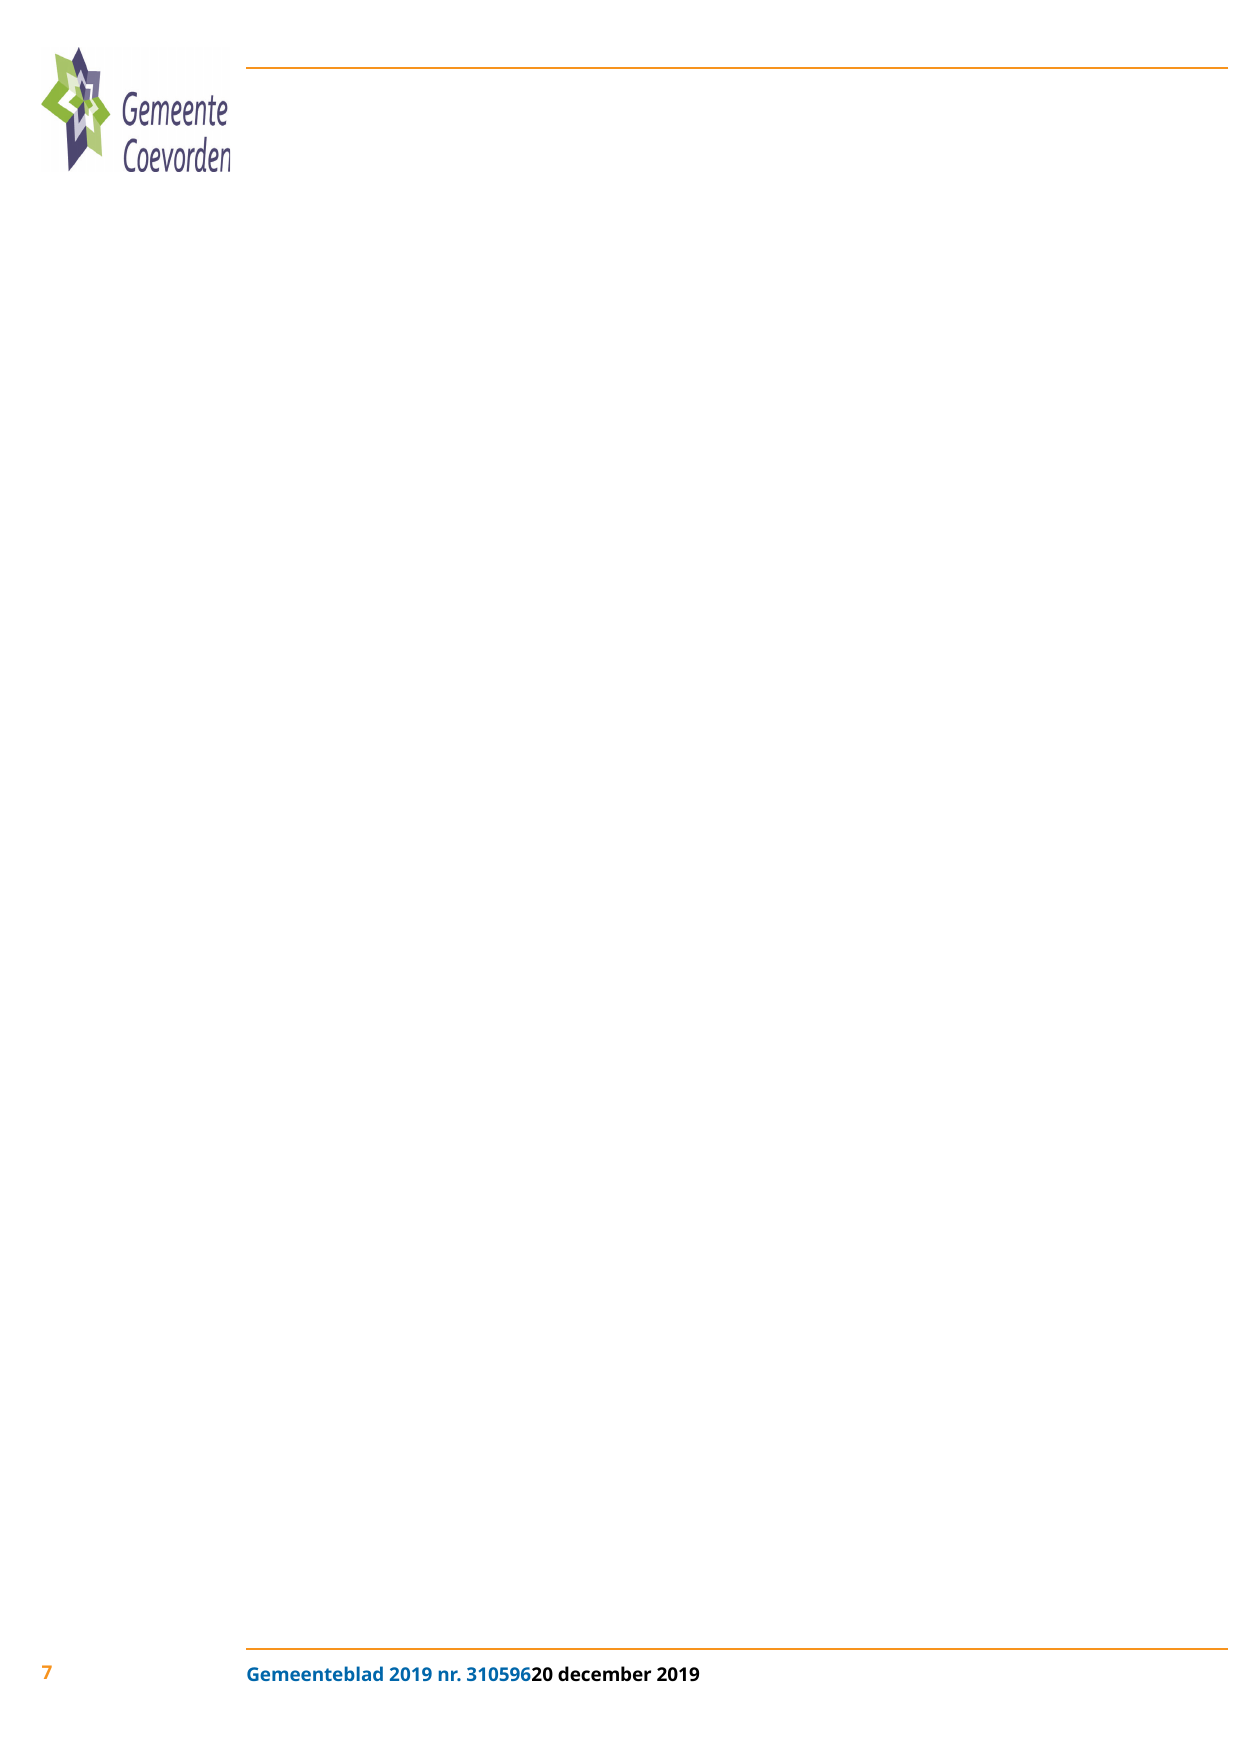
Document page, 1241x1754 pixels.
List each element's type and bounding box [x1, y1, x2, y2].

picture [41, 47, 231, 172]
